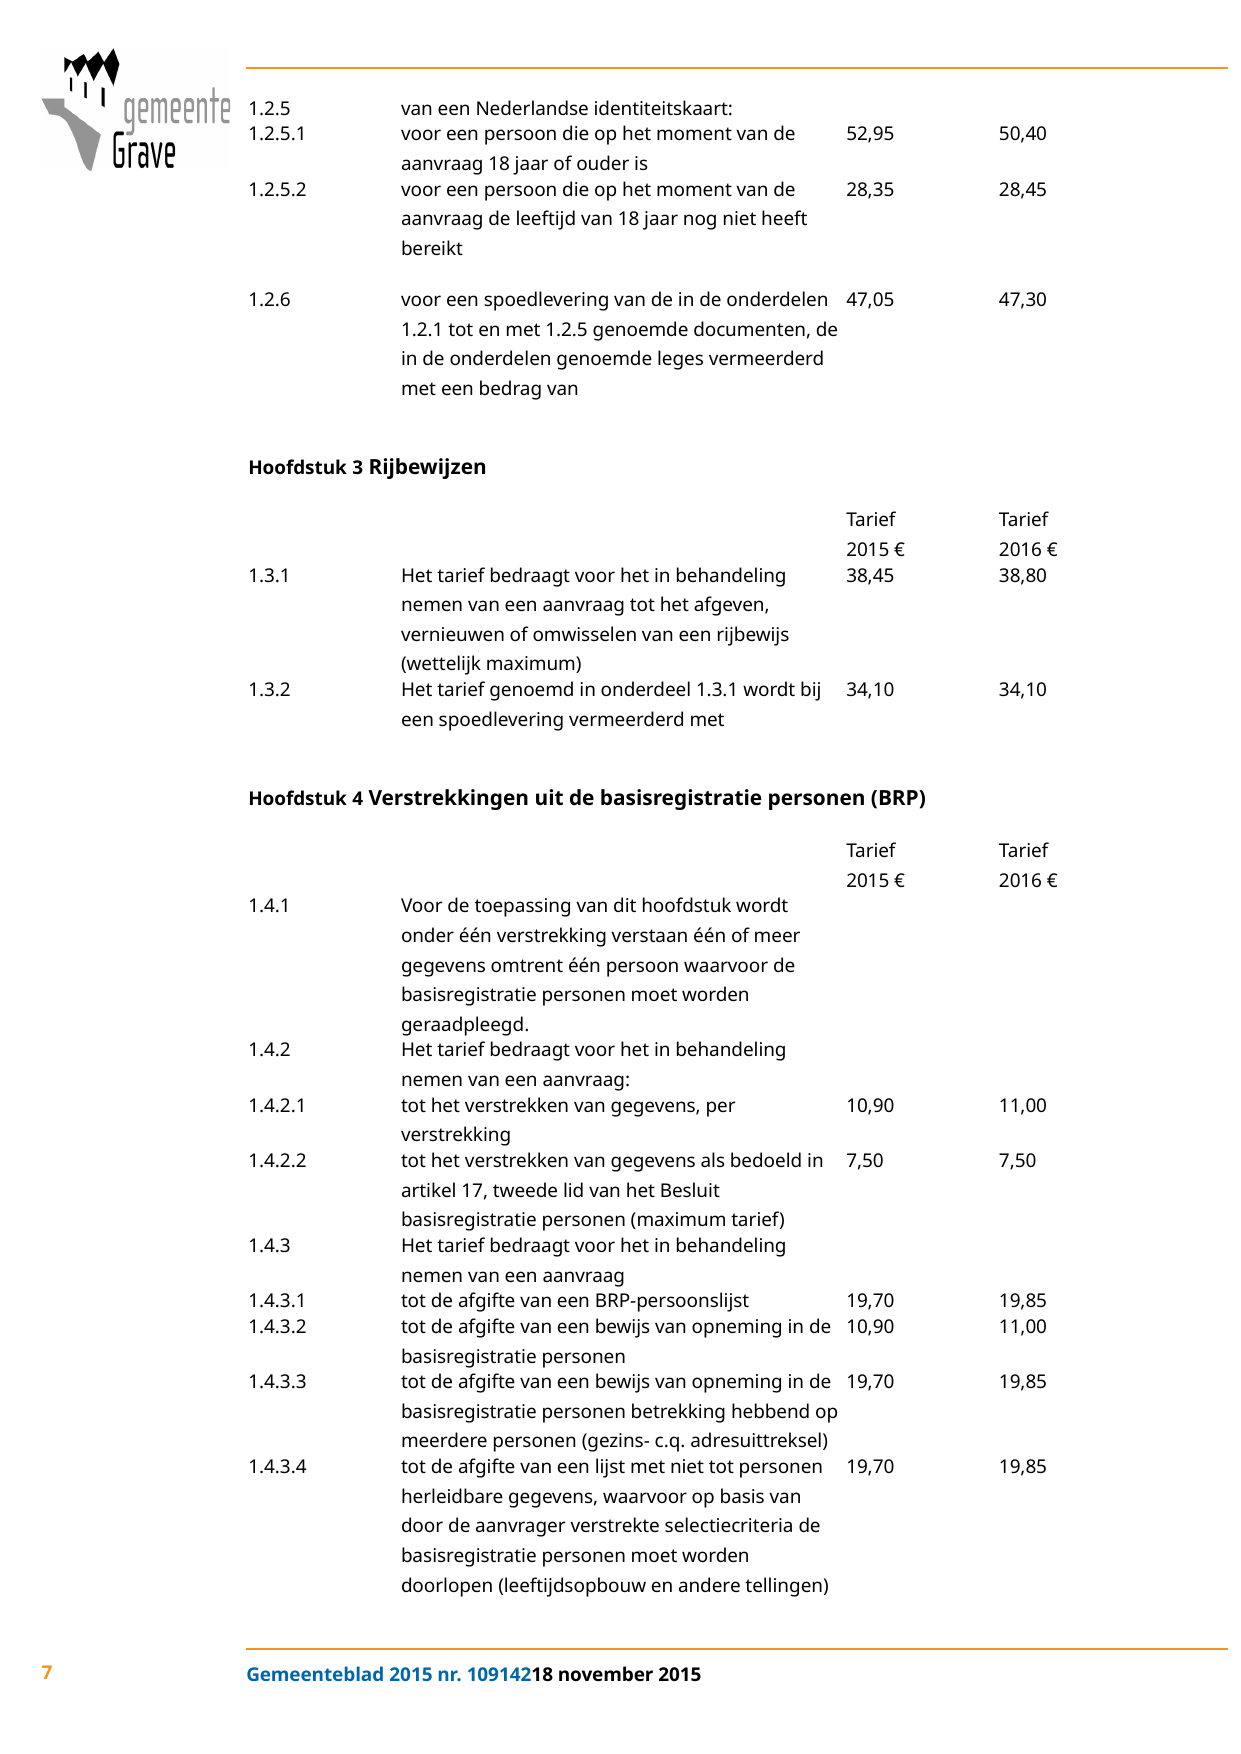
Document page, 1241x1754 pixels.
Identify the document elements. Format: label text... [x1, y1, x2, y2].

table_cell [999, 893, 1152, 1037]
table_cell tot de afgifte van een BRP-persoonslijst [401, 1288, 846, 1313]
table_cell 10,90 [846, 1092, 999, 1147]
table_cell [846, 1037, 999, 1092]
table_cell 1.4.3.4 [248, 1454, 401, 1597]
table_cell [846, 1232, 999, 1287]
table_header [401, 837, 846, 893]
table_cell 1.3.1 [248, 562, 401, 676]
picture [41, 47, 231, 172]
table_cell 19,70 [846, 1369, 999, 1453]
table_header [401, 507, 846, 562]
table_cell 38,45 [846, 562, 999, 676]
table_cell [999, 1037, 1152, 1092]
table_cell Het tarief bedraagt voor het in behandeling nemen van een aanvraag: [401, 1037, 846, 1092]
table_cell 1.2.5.2 [248, 176, 401, 261]
table_cell [846, 95, 999, 121]
table_cell 19,70 [846, 1454, 999, 1597]
table_cell 11,00 [999, 1313, 1152, 1368]
table_cell 47,05 [846, 286, 999, 401]
table_cell 10,90 [846, 1313, 999, 1368]
table_cell 11,00 [999, 1092, 1152, 1147]
table_cell tot de afgifte van een bewijs van opneming in de basisregistratie personen [401, 1313, 846, 1368]
table_cell 34,10 [846, 676, 999, 732]
table_cell 1.4.3 [248, 1232, 401, 1287]
table_cell 50,40 [999, 121, 1152, 176]
table_cell 7,50 [999, 1147, 1152, 1232]
table_cell tot de afgifte van een bewijs van opneming in de basisregistratie personen betrekking hebbend op meerdere personen (gezins- c.q. adresuittreksel) [401, 1369, 846, 1453]
table_cell 1.4.3.2 [248, 1313, 401, 1368]
table_cell 19,85 [999, 1369, 1152, 1453]
table_cell Voor de toepassing van dit hoofdstuk wordt onder één verstrekking verstaan één of meer gegevens omtrent één persoon waarvoor de basisregistratie personen moet worden geraadpleegd. [401, 893, 846, 1037]
table_cell tot de afgifte van een lijst met niet tot personen herleidbare gegevens, waarvoor op basis van door de aanvrager verstrekte selectiecriteria de basisregistratie personen moet worden doorlopen (leeftijdsopbouw en andere tellingen) [401, 1454, 846, 1597]
table_cell 1.4.2 [248, 1037, 401, 1092]
table_cell 34,10 [999, 676, 1152, 732]
table_header [248, 507, 401, 562]
table_cell 1.4.3.3 [248, 1369, 401, 1453]
table_cell 28,45 [999, 176, 1152, 261]
table_cell 7,50 [846, 1147, 999, 1232]
table_cell 38,80 [999, 562, 1152, 676]
table_cell [999, 261, 1152, 286]
table_cell [401, 261, 846, 286]
table_cell 52,95 [846, 121, 999, 176]
table_cell 1.4.1 [248, 893, 401, 1037]
table_cell voor een persoon die op het moment van de aanvraag de leeftijd van 18 jaar nog niet heeft bereikt [401, 176, 846, 261]
table_cell [248, 261, 401, 286]
table_cell 1.3.2 [248, 676, 401, 732]
table_cell 1.2.5.1 [248, 121, 401, 176]
table_cell [999, 1232, 1152, 1287]
table_cell voor een persoon die op het moment van de aanvraag 18 jaar of ouder is [401, 121, 846, 176]
table_cell tot het verstrekken van gegevens als bedoeld in artikel 17, tweede lid van het Besluit basisregistratie personen (maximum tarief) [401, 1147, 846, 1232]
table_cell 1.4.3.1 [248, 1288, 401, 1313]
table_cell Het tarief genoemd in onderdeel 1.3.1 wordt bij een spoedlevering vermeerderd met [401, 676, 846, 732]
table_cell 28,35 [846, 176, 999, 261]
table_cell 1.2.5 [248, 95, 401, 121]
table_cell voor een spoedlevering van de in de onderdelen 1.2.1 tot en met 1.2.5 genoemde documenten, de in de onderdelen genoemde leges vermeerderd met een bedrag van [401, 286, 846, 401]
table_cell tot het verstrekken van gegevens, per verstrekking [401, 1092, 846, 1147]
table_header Tarief 2015 € [846, 507, 999, 562]
table_cell [846, 261, 999, 286]
table_cell 1.2.6 [248, 286, 401, 401]
table_cell [999, 95, 1152, 121]
table_header Tarief 2016 € [999, 837, 1152, 893]
table_cell Het tarief bedraagt voor het in behandeling nemen van een aanvraag tot het afgeven, vernieuwen of omwisselen van een rijbewijs (wettelijk maximum) [401, 562, 846, 676]
table_cell 47,30 [999, 286, 1152, 401]
table_cell 1.4.2.2 [248, 1147, 401, 1232]
table_cell 19,85 [999, 1454, 1152, 1597]
table_cell 19,70 [846, 1288, 999, 1313]
table_cell van een Nederlandse identiteitskaart: [401, 95, 846, 121]
table_header [248, 837, 401, 893]
table_header Tarief 2016 € [999, 507, 1152, 562]
text Hoofdstuk 3 Rijbewijzen [248, 452, 1152, 481]
table_header Tarief 2015 € [846, 837, 999, 893]
table_cell 19,85 [999, 1288, 1152, 1313]
table_cell [846, 893, 999, 1037]
text Hoofdstuk 4 Verstrekkingen uit de basisregistratie personen (BRP) [248, 783, 1152, 812]
table_cell 1.4.2.1 [248, 1092, 401, 1147]
table_cell Het tarief bedraagt voor het in behandeling nemen van een aanvraag [401, 1232, 846, 1287]
